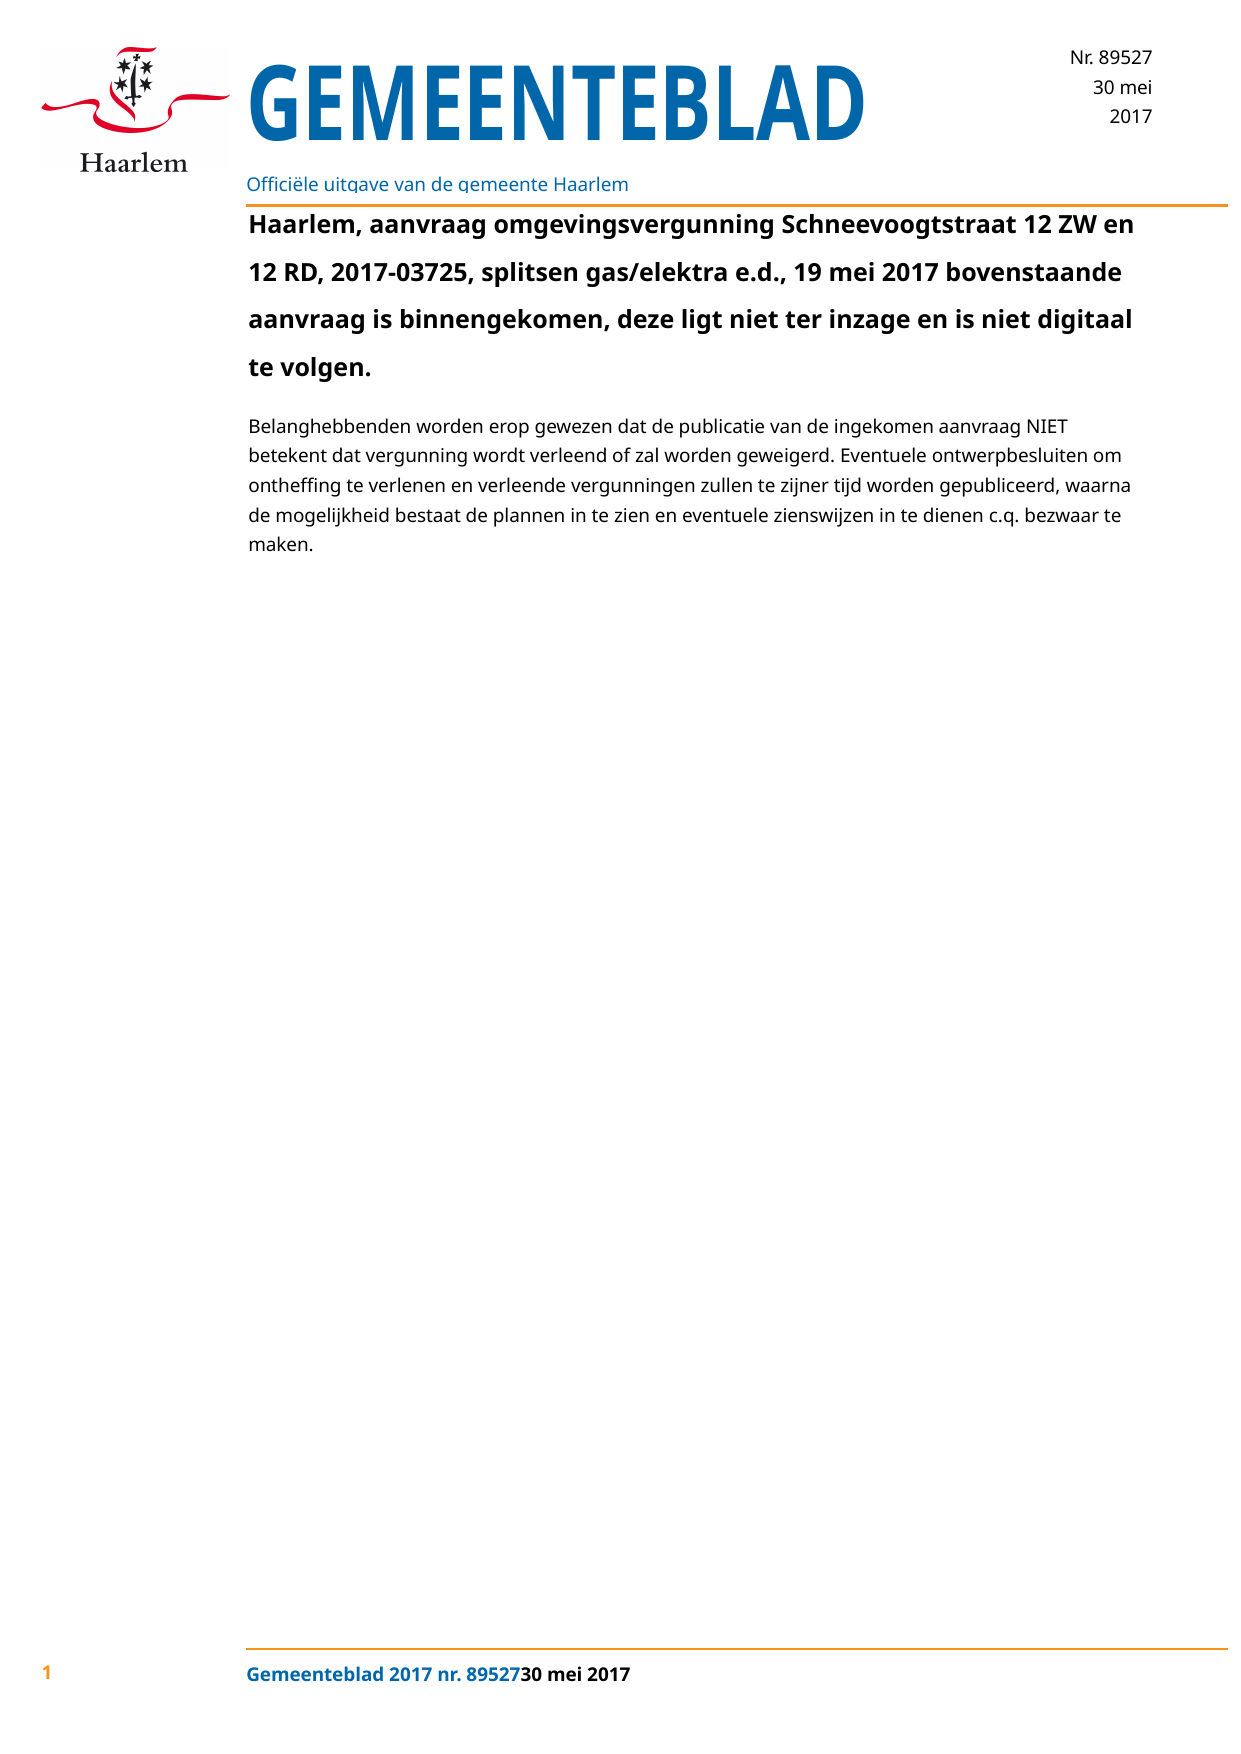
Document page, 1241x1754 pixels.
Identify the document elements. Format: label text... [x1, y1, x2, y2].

text Belanghebbenden worden erop gewezen dat de publicatie van de ingekomen aanvraag NIET betekent dat vergunning wordt verleend of zal worden geweigerd. Eventuele ontwerpbesluiten om ontheffing te verlenen en verleende vergunningen zullen te zijner tijd worden gepubliceerd, waarna de mogelijkheid bestaat de plannen in te zien en eventuele zienswijzen in te dienen c.q. bezwaar te maken. [248, 413, 1152, 557]
text Haarlem, aanvraag omgevingsvergunning Schneevoogtstraat 12 ZW en 12 RD, 2017-03725, splitsen gas/elektra e.d., 19 mei 2017 bovenstaande aanvraag is binnengekomen, deze ligt niet ter inzage en is niet digitaal te volgen. [248, 207, 1152, 384]
picture [41, 47, 231, 172]
